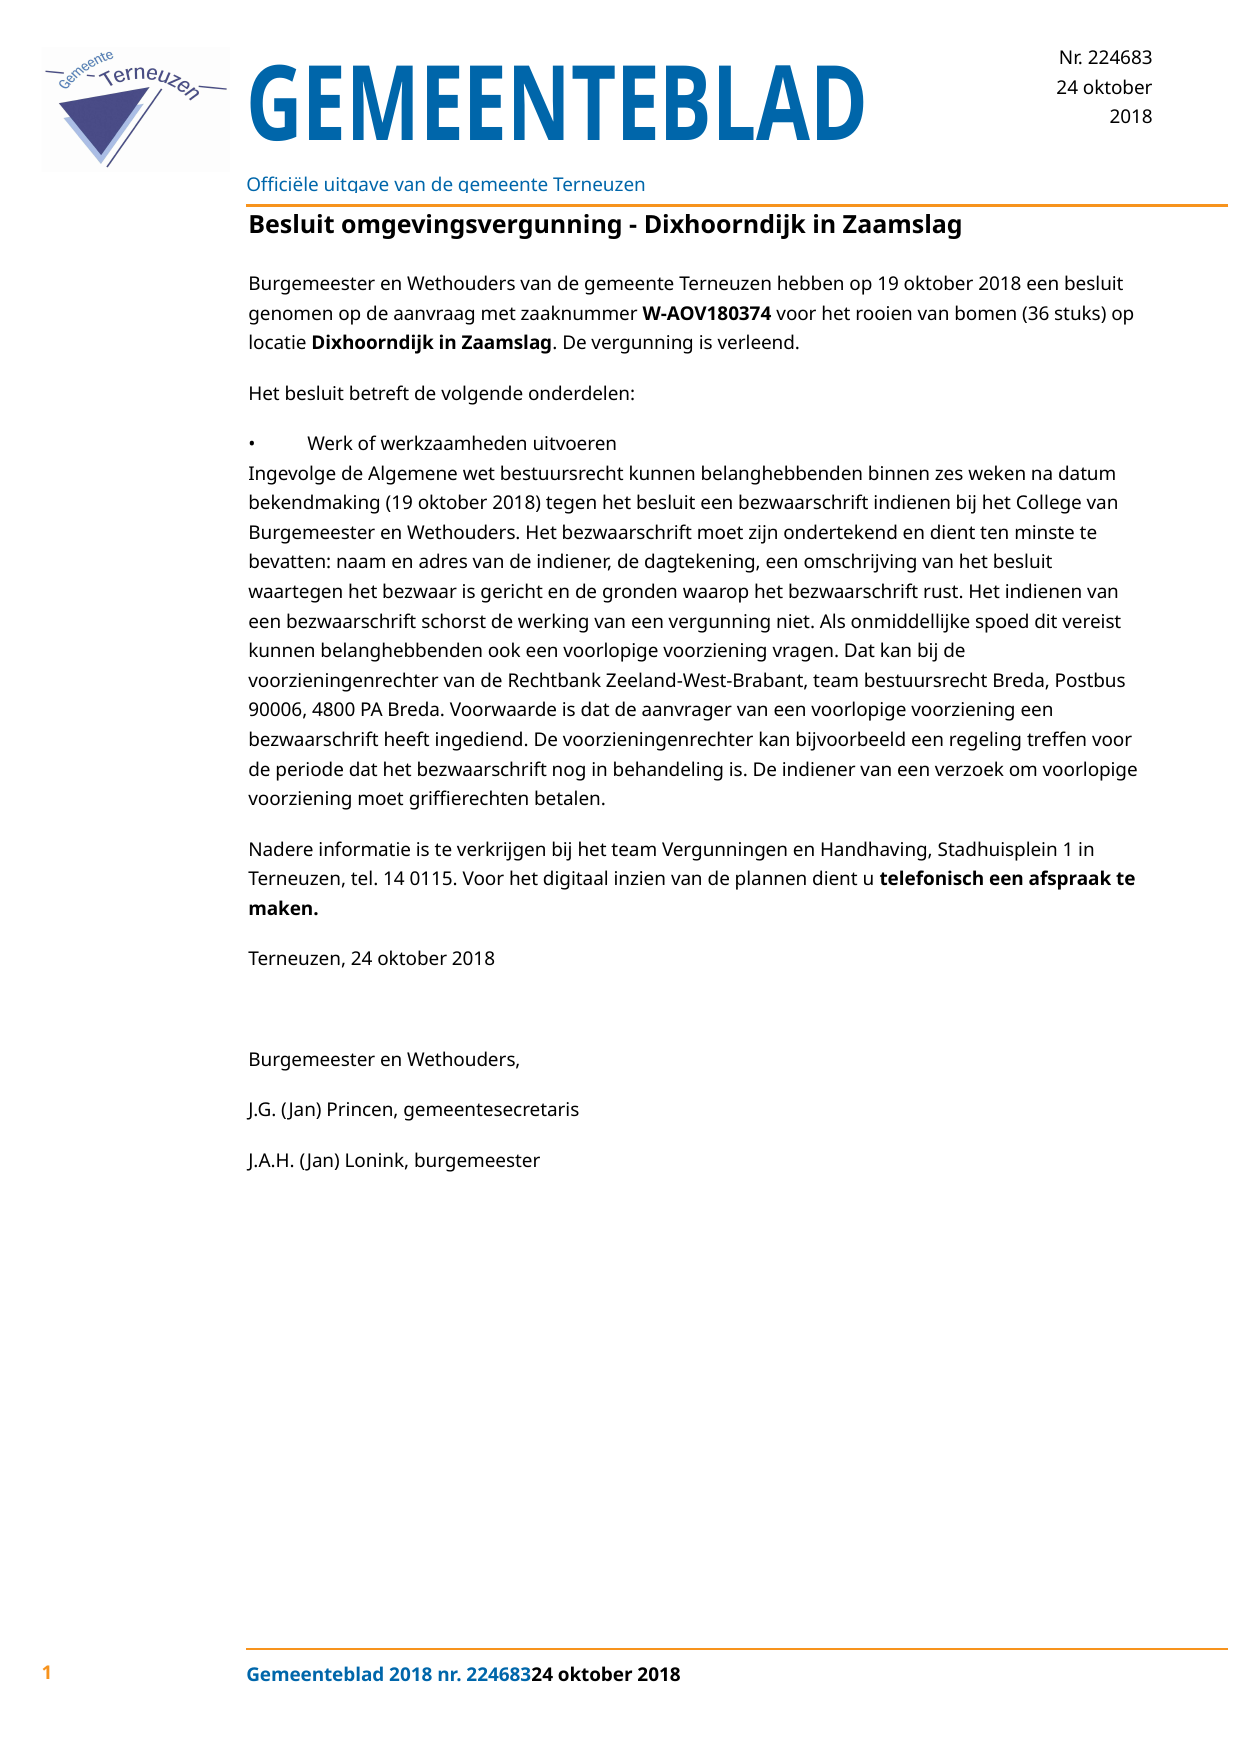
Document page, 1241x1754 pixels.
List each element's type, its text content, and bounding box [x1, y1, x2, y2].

text J.A.H. (Jan) Lonink, burgemeester [248, 1147, 1152, 1173]
text Burgemeester en Wethouders van de gemeente Terneuzen hebben op 19 oktober 2018 een besluit genomen op de aanvraag met zaaknummer W-AOV180374 voor het rooien van bomen (36 stuks) op locatie Dixhoorndijk in Zaamslag. De vergunning is verleend. [248, 270, 1152, 355]
picture [41, 47, 231, 172]
text Terneuzen, 24 oktober 2018 [248, 945, 1152, 971]
text J.G. (Jan) Princen, gemeentesecretaris [248, 1097, 1152, 1122]
list Werk of werkzaamheden uitvoeren [248, 430, 1152, 456]
text Ingevolge de Algemene wet bestuursrecht kunnen belanghebbenden binnen zes weken na datum bekendmaking (19 oktober 2018) tegen het besluit een bezwaarschrift indienen bij het College van Burgemeester en Wethouders. Het bezwaarschrift moet zijn ondertekend en dient ten minste te bevatten: naam en adres van de indiener, de dagtekening, een omschrijving van het besluit waartegen het bezwaar is gericht en de gronden waarop het bezwaarschrift rust. Het indienen van een bezwaarschrift schorst de werking van een vergunning niet. Als onmiddellijke spoed dit vereist kunnen belanghebbenden ook een voorlopige voorziening vragen. Dat kan bij de voorzieningenrechter van de Rechtbank Zeeland-West-Brabant, team bestuursrecht Breda, Postbus 90006, 4800 PA Breda. Voorwaarde is dat de aanvrager van een voorlopige voorziening een bezwaarschrift heeft ingediend. De voorzieningenrechter kan bijvoorbeeld een regeling treffen voor de periode dat het bezwaarschrift nog in behandeling is. De indiener van een verzoek om voorlopige voorziening moet griffierechten betalen. [248, 460, 1152, 811]
text Nadere informatie is te verkrijgen bij het team Vergunningen en Handhaving, Stadhuisplein 1 in Terneuzen, tel. 14 0115. Voor het digitaal inzien van de plannen dient u telefonisch een afspraak te maken. [248, 836, 1152, 921]
text Het besluit betreft de volgende onderdelen: [248, 380, 1152, 406]
text Burgemeester en Wethouders, [248, 1046, 1152, 1072]
text Besluit omgevingsvergunning - Dixhoorndijk in Zaamslag [248, 207, 1152, 241]
